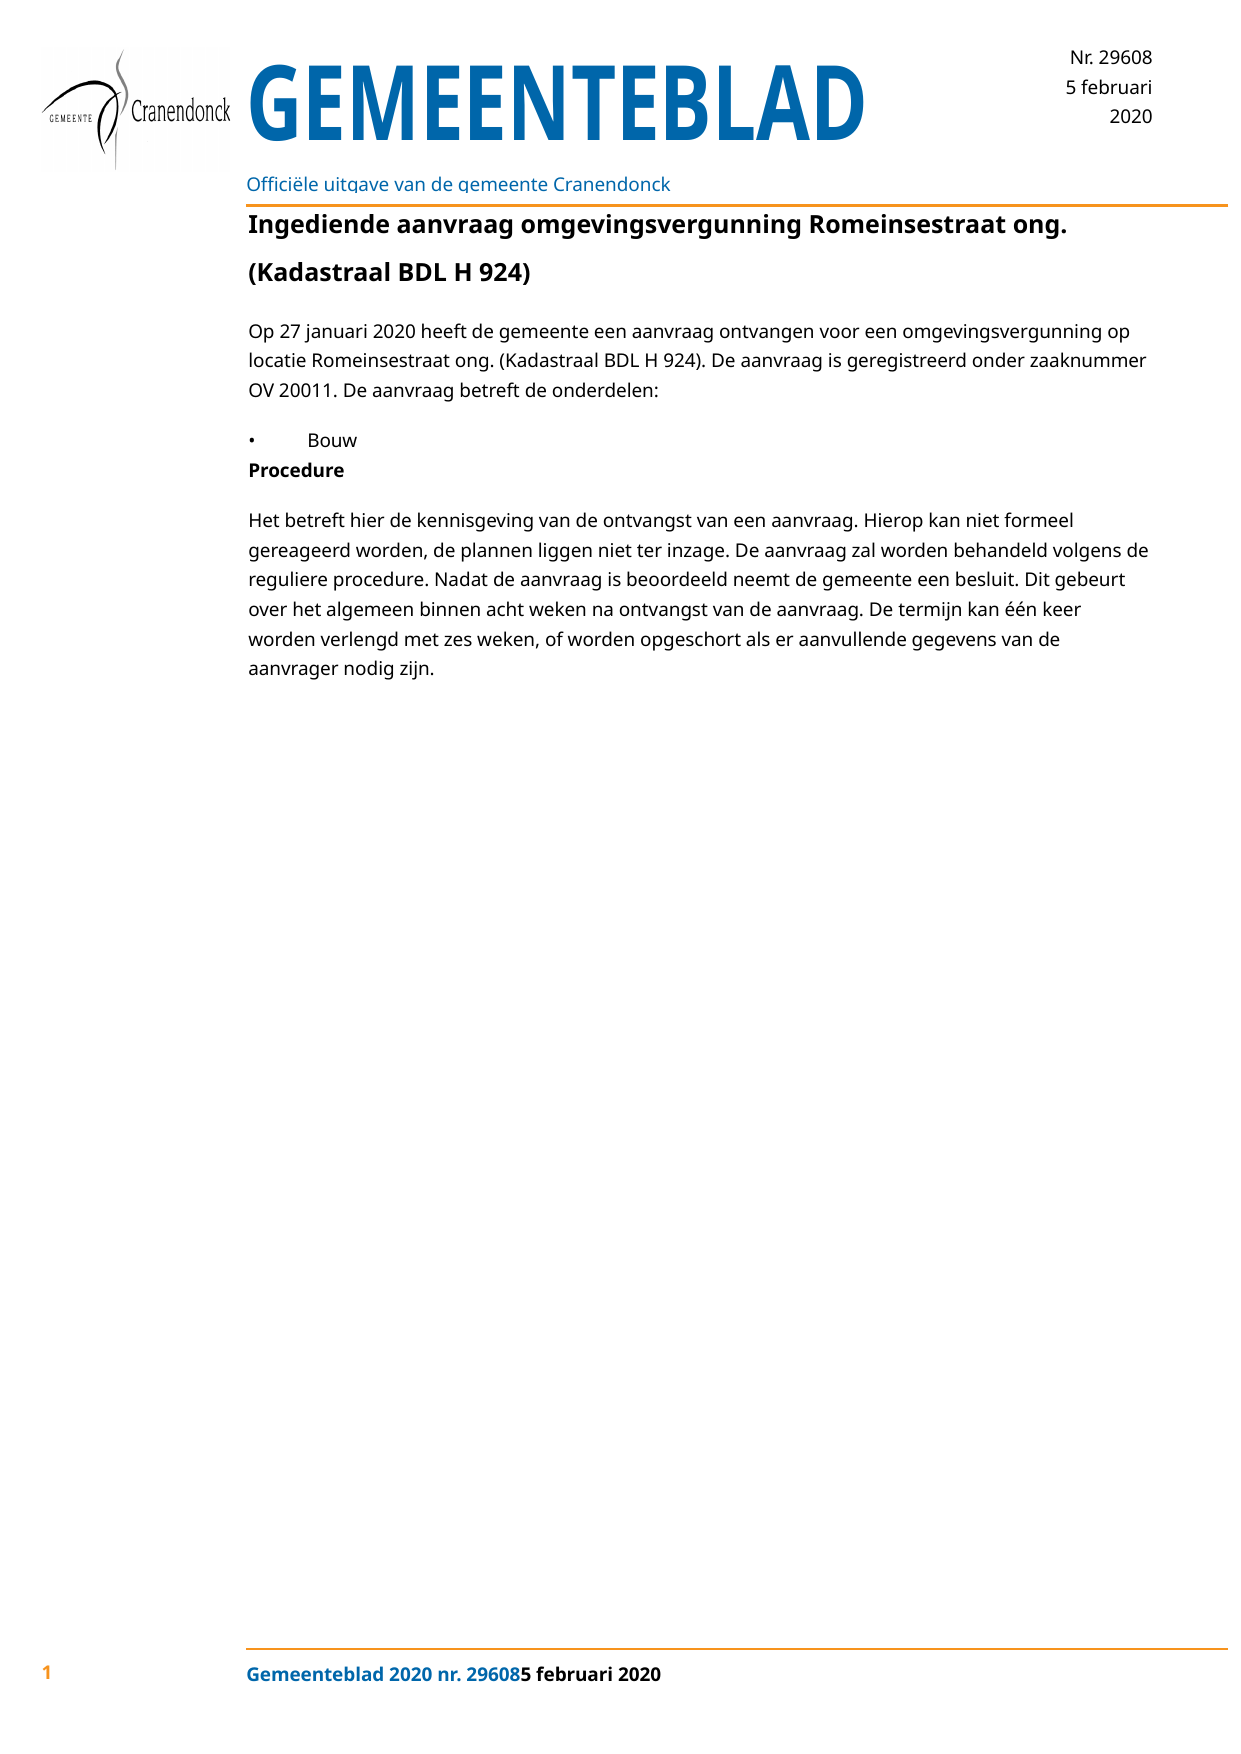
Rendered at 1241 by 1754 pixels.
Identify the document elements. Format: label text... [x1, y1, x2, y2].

picture [41, 47, 231, 172]
list Bouw [248, 427, 1152, 453]
text Het betreft hier de kennisgeving van de ontvangst van een aanvraag. Hierop kan niet formeel gereageerd worden, de plannen liggen niet ter inzage. De aanvraag zal worden behandeld volgens de reguliere procedure. Nadat de aanvraag is beoordeeld neemt de gemeente een besluit. Dit gebeurt over het algemeen binnen acht weken na ontvangst van de aanvraag. De termijn kan één keer worden verlengd met zes weken, of worden opgeschort als er aanvullende gegevens van de aanvrager nodig zijn. [248, 507, 1152, 681]
text Procedure [248, 457, 1152, 483]
text Op 27 januari 2020 heeft de gemeente een aanvraag ontvangen voor een omgevingsvergunning op locatie Romeinsestraat ong. (Kadastraal BDL H 924). De aanvraag is geregistreerd onder zaaknummer OV 20011. De aanvraag betreft de onderdelen: [248, 318, 1152, 403]
text Ingediende aanvraag omgevingsvergunning Romeinsestraat ong. (Kadastraal BDL H 924) [248, 207, 1152, 288]
